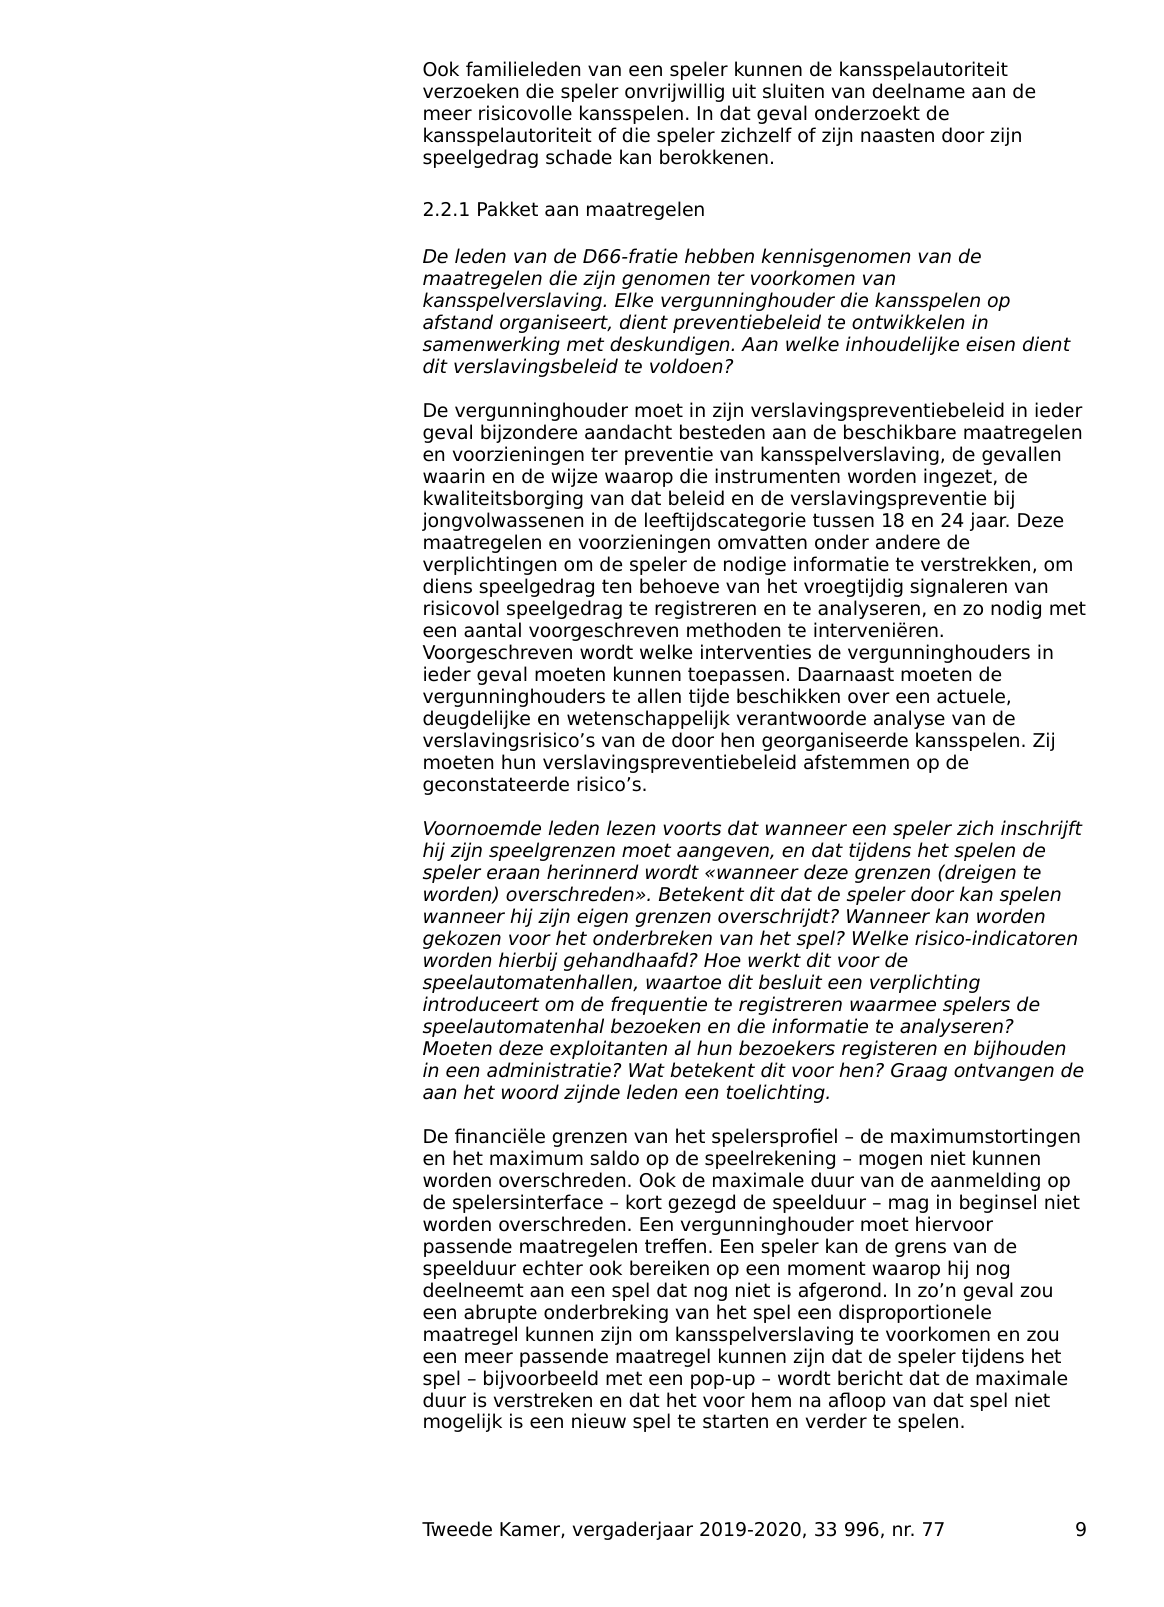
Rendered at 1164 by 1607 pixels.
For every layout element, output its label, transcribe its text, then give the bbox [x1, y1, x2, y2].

text Ook familieleden van een speler kunnen de kansspelautoriteit verzoeken die speler onvrijwillig uit sluiten van deelname aan de meer risicovolle kansspelen. In dat geval onderzoekt de kansspelautoriteit of die speler zichzelf of zijn naasten door zijn speelgedrag schade kan berokkenen. [422, 59, 1087, 169]
text De vergunninghouder moet in zijn verslavingspreventiebeleid in ieder geval bijzondere aandacht besteden aan de beschikbare maatregelen en voorzieningen ter preventie van kansspelverslaving, de gevallen waarin en de wijze waarop die instrumenten worden ingezet, de kwaliteitsborging van dat beleid en de verslavingspreventie bij jongvolwassenen in de leeftijdscategorie tussen 18 en 24 jaar. Deze maatregelen en voorzieningen omvatten onder andere de verplichtingen om de speler de nodige informatie te verstrekken, om diens speelgedrag ten behoeve van het vroegtijdig signaleren van risicovol speelgedrag te registreren en te analyseren, en zo nodig met een aantal voorgeschreven methoden te interveniëren. Voorgeschreven wordt welke interventies de vergunninghouders in ieder geval moeten kunnen toepassen. Daarnaast moeten de vergunninghouders te allen tijde beschikken over een actuele, deugdelijke en wetenschappelijk verantwoorde analyse van de verslavingsrisico’s van de door hen georganiseerde kansspelen. Zij moeten hun verslavingspreventiebeleid afstemmen op de geconstateerde risico’s. [422, 400, 1087, 796]
text De leden van de D66-fratie hebben kennisgenomen van de maatregelen die zijn genomen ter voorkomen van kansspelverslaving. Elke vergunninghouder die kansspelen op afstand organiseert, dient preventiebeleid te ontwikkelen in samenwerking met deskundigen. Aan welke inhoudelijke eisen dient dit verslavingsbeleid te voldoen? [422, 246, 1087, 378]
subtitle 2.2.1 Pakket aan maatregelen [422, 199, 1087, 221]
text De financiële grenzen van het spelersprofiel – de maximumstortingen en het maximum saldo op de speelrekening – mogen niet kunnen worden overschreden. Ook de maximale duur van de aanmelding op de spelersinterface – kort gezegd de speelduur – mag in beginsel niet worden overschreden. Een vergunninghouder moet hiervoor passende maatregelen treffen. Een speler kan de grens van de speelduur echter ook bereiken op een moment waarop hij nog deelneemt aan een spel dat nog niet is afgerond. In zo’n geval zou een abrupte onderbreking van het spel een disproportionele maatregel kunnen zijn om kansspelverslaving te voorkomen en zou een meer passende maatregel kunnen zijn dat de speler tijdens het spel – bijvoorbeeld met een pop-up – wordt bericht dat de maximale duur is verstreken en dat het voor hem na afloop van dat spel niet mogelijk is een nieuw spel te starten en verder te spelen. [422, 1126, 1087, 1433]
text Voornoemde leden lezen voorts dat wanneer een speler zich inschrijft hij zijn speelgrenzen moet aangeven, en dat tijdens het spelen de speler eraan herinnerd wordt «wanneer deze grenzen (dreigen te worden) overschreden». Betekent dit dat de speler door kan spelen wanneer hij zijn eigen grenzen overschrijdt? Wanneer kan worden gekozen voor het onderbreken van het spel? Welke risico-indicatoren worden hierbij gehandhaafd? Hoe werkt dit voor de speelautomatenhallen, waartoe dit besluit een verplichting introduceert om de frequentie te registreren waarmee spelers de speelautomatenhal bezoeken en die informatie te analyseren? Moeten deze exploitanten al hun bezoekers registeren en bijhouden in een administratie? Wat betekent dit voor hen? Graag ontvangen de aan het woord zijnde leden een toelichting. [422, 818, 1087, 1103]
